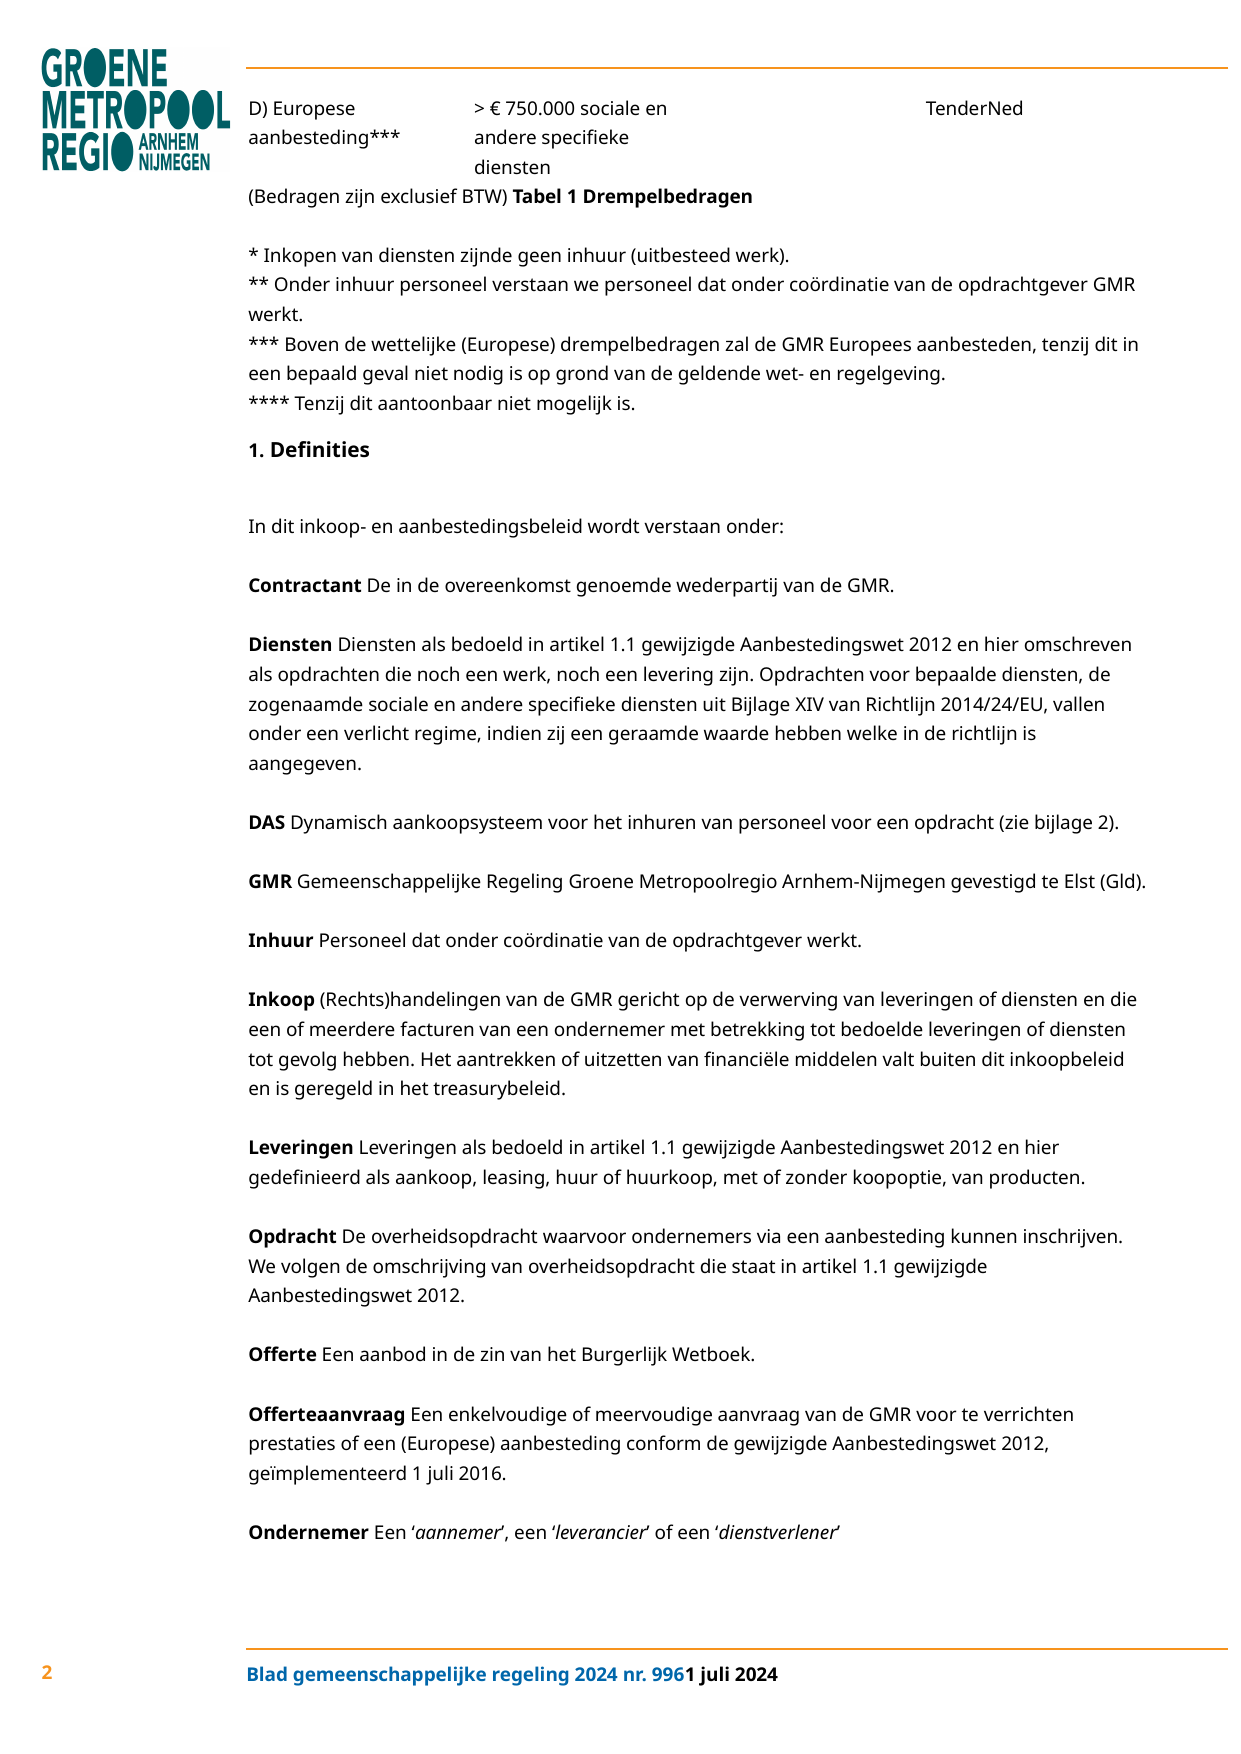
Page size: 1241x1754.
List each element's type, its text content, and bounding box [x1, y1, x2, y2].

text Inkoop (Rechts)handelingen van de GMR gericht op de verwerving van leveringen of diensten en die een of meerdere facturen van een ondernemer met betrekking tot bedoelde leveringen of diensten tot gevolg hebben. Het aantrekken of uitzetten van financiële middelen valt buiten dit inkoopbeleid en is geregeld in het treasurybeleid. [248, 987, 1152, 1101]
table_cell D) Europese aanbesteding*** [248, 95, 474, 180]
text **** Tenzij dit aantoonbaar niet mogelijk is. [248, 390, 1152, 416]
text (Bedragen zijn exclusief BTW) Tabel 1 Drempelbedragen [248, 183, 1152, 209]
table_cell [700, 95, 926, 180]
text * Inkopen van diensten zijnde geen inhuur (uitbesteed werk). [248, 242, 1152, 268]
picture [41, 47, 231, 172]
text *** Boven de wettelijke (Europese) drempelbedragen zal de GMR Europees aanbesteden, tenzij dit in een bepaald geval niet nodig is op grond van de geldende wet- en regelgeving. [248, 331, 1152, 386]
text Offerte Een aanbod in de zin van het Burgerlijk Wetboek. [248, 1342, 1152, 1367]
table_cell TenderNed [926, 95, 1152, 180]
text GMR Gemeenschappelijke Regeling Groene Metropoolregio Arnhem-Nijmegen gevestigd te Elst (Gld). [248, 868, 1152, 894]
text ** Onder inhuur personeel verstaan we personeel dat onder coördinatie van de opdrachtgever GMR werkt. [248, 272, 1152, 327]
text Ondernemer Een ‘aannemer’, een ‘leverancier’ of een ‘dienstverlener’ [248, 1519, 1152, 1545]
text 1. Definities [248, 436, 1152, 464]
text Contractant De in de overeenkomst genoemde wederpartij van de GMR. [248, 572, 1152, 598]
text Opdracht De overheidsopdracht waarvoor ondernemers via een aanbesteding kunnen inschrijven. We volgen de omschrijving van overheidsopdracht die staat in artikel 1.1 gewijzigde Aanbestedingswet 2012. [248, 1223, 1152, 1308]
text Leveringen Leveringen als bedoeld in artikel 1.1 gewijzigde Aanbestedingswet 2012 en hier gedefinieerd als aankoop, leasing, huur of huurkoop, met of zonder koopoptie, van producten. [248, 1134, 1152, 1190]
text Diensten Diensten als bedoeld in artikel 1.1 gewijzigde Aanbestedingswet 2012 en hier omschreven als opdrachten die noch een werk, noch een levering zijn. Opdrachten voor bepaalde diensten, de zogenaamde sociale en andere specifieke diensten uit Bijlage XIV van Richtlijn 2014/24/EU, vallen onder een verlicht regime, indien zij een geraamde waarde hebben welke in de richtlijn is aangegeven. [248, 632, 1152, 776]
text Inhuur Personeel dat onder coördinatie van de opdrachtgever werkt. [248, 927, 1152, 953]
text In dit inkoop- en aanbestedingsbeleid wordt verstaan onder: [248, 513, 1152, 539]
text Offerteaanvraag Een enkelvoudige of meervoudige aanvraag van de GMR voor te verrichten prestaties of een (Europese) aanbesteding conform de gewijzigde Aanbestedingswet 2012, geïmplementeerd 1 juli 2016. [248, 1401, 1152, 1486]
table_cell > € 750.000 sociale en andere specifieke diensten [474, 95, 700, 180]
text DAS Dynamisch aankoopsysteem voor het inhuren van personeel voor een opdracht (zie bijlage 2). [248, 809, 1152, 835]
